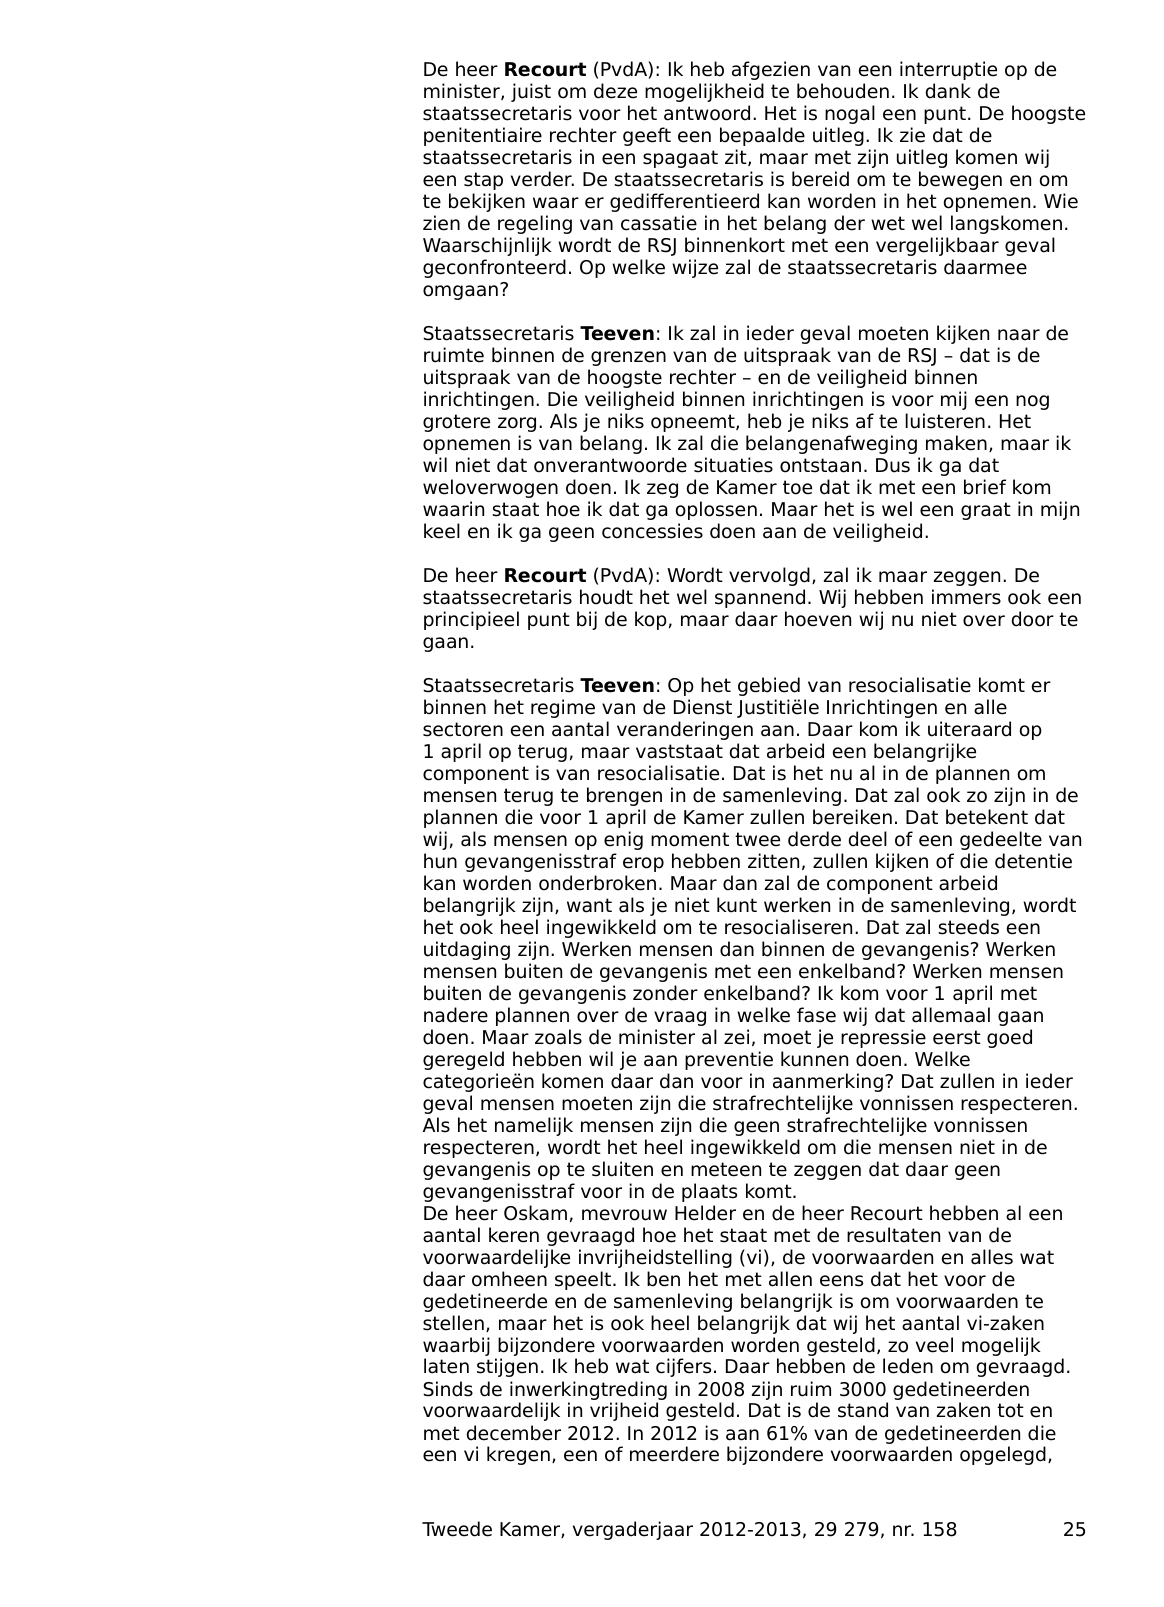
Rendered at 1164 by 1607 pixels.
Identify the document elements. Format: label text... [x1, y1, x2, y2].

text De heer Recourt (PvdA): Ik heb afgezien van een interruptie op de minister, juist om deze mogelijkheid te behouden. Ik dank de staatssecretaris voor het antwoord. Het is nogal een punt. De hoogste penitentiaire rechter geeft een bepaalde uitleg. Ik zie dat de staatssecretaris in een spagaat zit, maar met zijn uitleg komen wij een stap verder. De staatssecretaris is bereid om te bewegen en om te bekijken waar er gedifferentieerd kan worden in het opnemen. Wie zien de regeling van cassatie in het belang der wet wel langskomen. Waarschijnlijk wordt de RSJ binnenkort met een vergelijkbaar geval geconfronteerd. Op welke wijze zal de staatssecretaris daarmee omgaan? [422, 59, 1087, 301]
text De heer Oskam, mevrouw Helder en de heer Recourt hebben al een aantal keren gevraagd hoe het staat met de resultaten van de voorwaardelijke invrijheidstelling (vi), de voorwaarden en alles wat daar omheen speelt. Ik ben het met allen eens dat het voor de gedetineerde en de samenleving belangrijk is om voorwaarden te stellen, maar het is ook heel belangrijk dat wij het aantal vi-zaken waarbij bijzondere voorwaarden worden gesteld, zo veel mogelijk laten stijgen. Ik heb wat cijfers. Daar hebben de leden om gevraagd. Sinds de inwerkingtreding in 2008 zijn ruim 3000 gedetineerden voorwaardelijk in vrijheid gesteld. Dat is de stand van zaken tot en met december 2012. In 2012 is aan 61% van de gedetineerden die een vi kregen, een of meerdere bijzondere voorwaarden opgelegd, [422, 1203, 1087, 1466]
text De heer Recourt (PvdA): Wordt vervolgd, zal ik maar zeggen. De staatssecretaris houdt het wel spannend. Wij hebben immers ook een principieel punt bij de kop, maar daar hoeven wij nu niet over door te gaan. [422, 565, 1087, 653]
text Staatssecretaris Teeven: Op het gebied van resocialisatie komt er binnen het regime van de Dienst Justitiële Inrichtingen en alle sectoren een aantal veranderingen aan. Daar kom ik uiteraard op 1 april op terug, maar vaststaat dat arbeid een belangrijke component is van resocialisatie. Dat is het nu al in de plannen om mensen terug te brengen in de samenleving. Dat zal ook zo zijn in de plannen die voor 1 april de Kamer zullen bereiken. Dat betekent dat wij, als mensen op enig moment twee derde deel of een gedeelte van hun gevangenisstraf erop hebben zitten, zullen kijken of die detentie kan worden onderbroken. Maar dan zal de component arbeid belangrijk zijn, want als je niet kunt werken in de samenleving, wordt het ook heel ingewikkeld om te resocialiseren. Dat zal steeds een uitdaging zijn. Werken mensen dan binnen de gevangenis? Werken mensen buiten de gevangenis met een enkelband? Werken mensen buiten de gevangenis zonder enkelband? Ik kom voor 1 april met nadere plannen over de vraag in welke fase wij dat allemaal gaan doen. Maar zoals de minister al zei, moet je repressie eerst goed geregeld hebben wil je aan preventie kunnen doen. Welke categorieën komen daar dan voor in aanmerking? Dat zullen in ieder geval mensen moeten zijn die strafrechtelijke vonnissen respecteren. Als het namelijk mensen zijn die geen strafrechtelijke vonnissen respecteren, wordt het heel ingewikkeld om die mensen niet in de gevangenis op te sluiten en meteen te zeggen dat daar geen gevangenisstraf voor in de plaats komt. [422, 675, 1087, 1203]
text Staatssecretaris Teeven: Ik zal in ieder geval moeten kijken naar de ruimte binnen de grenzen van de uitspraak van de RSJ – dat is de uitspraak van de hoogste rechter – en de veiligheid binnen inrichtingen. Die veiligheid binnen inrichtingen is voor mij een nog grotere zorg. Als je niks opneemt, heb je niks af te luisteren. Het opnemen is van belang. Ik zal die belangenafweging maken, maar ik wil niet dat onverantwoorde situaties ontstaan. Dus ik ga dat weloverwogen doen. Ik zeg de Kamer toe dat ik met een brief kom waarin staat hoe ik dat ga oplossen. Maar het is wel een graat in mijn keel en ik ga geen concessies doen aan de veiligheid. [422, 323, 1087, 543]
